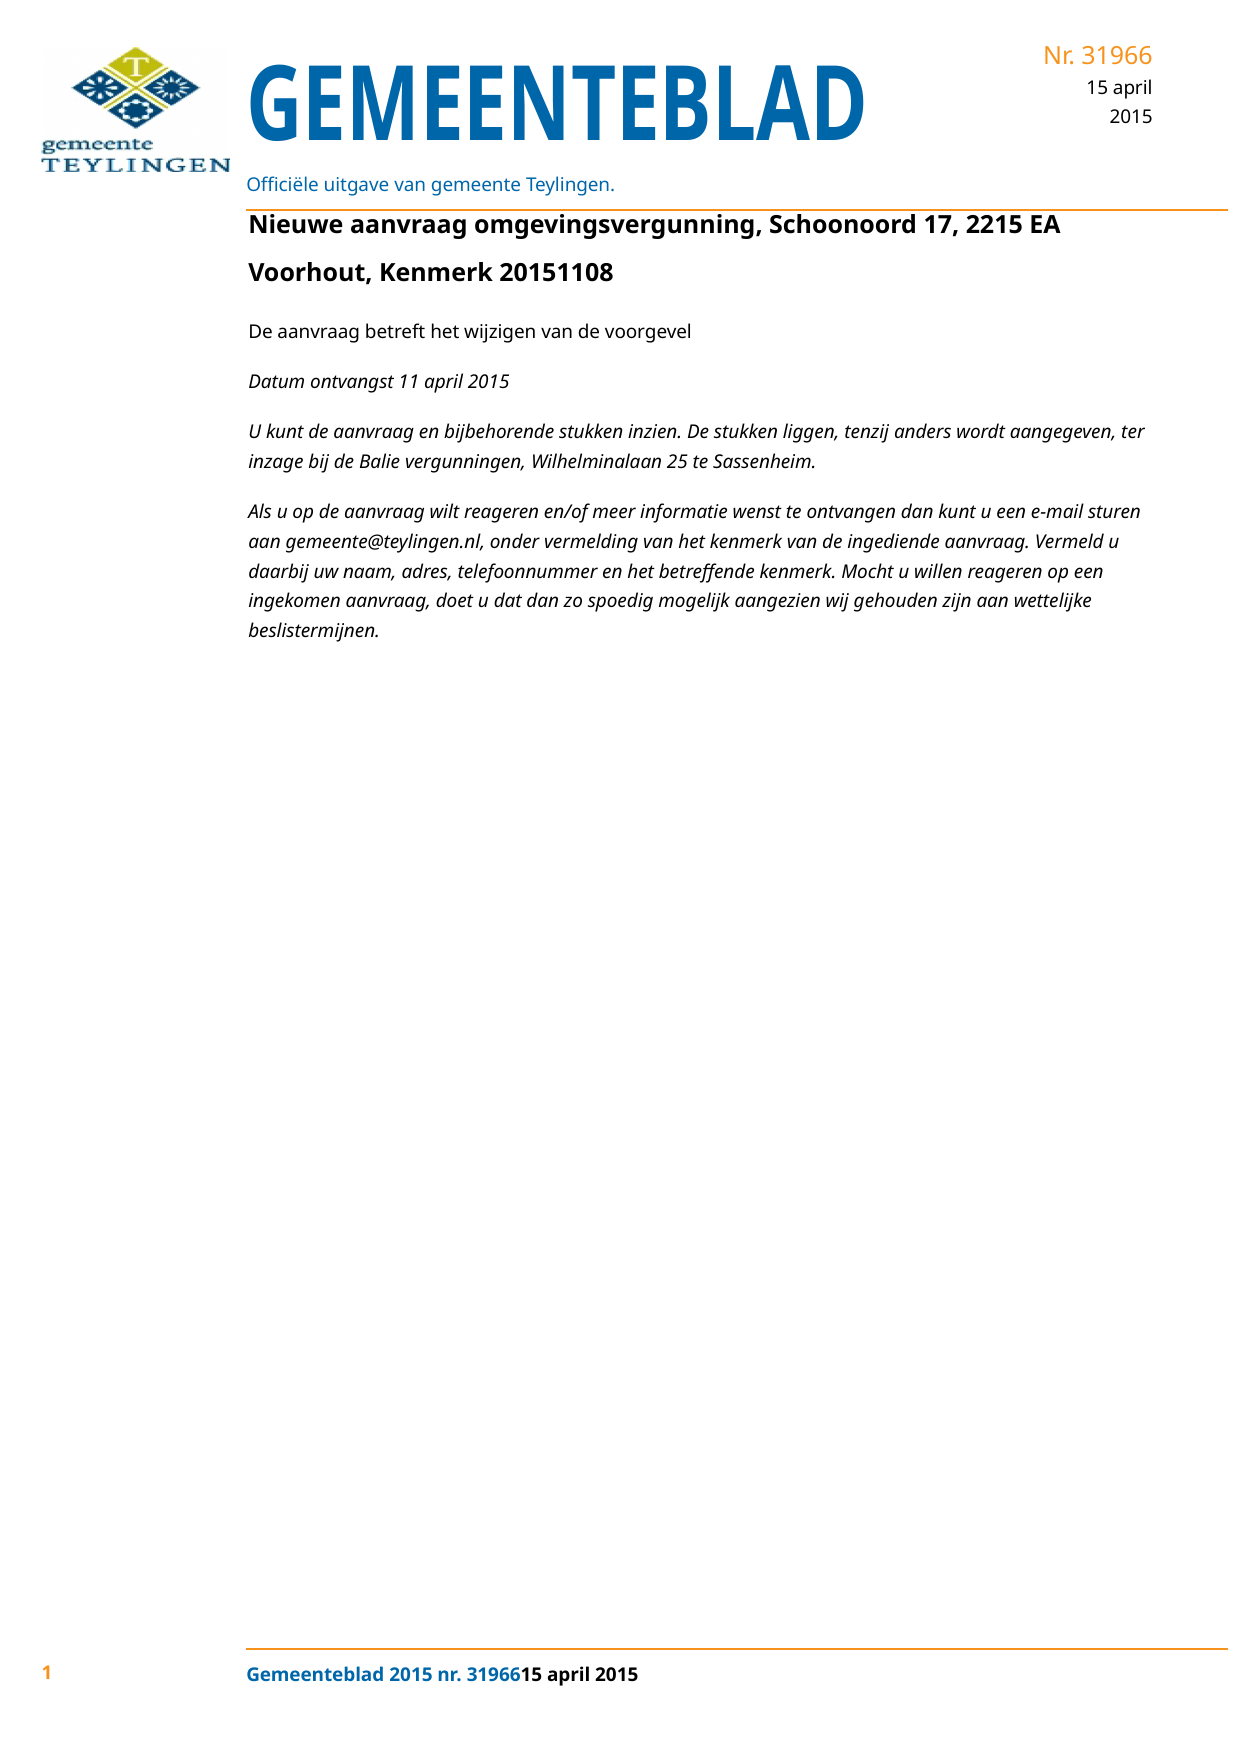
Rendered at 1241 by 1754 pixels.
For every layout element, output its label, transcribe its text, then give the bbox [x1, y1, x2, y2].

text Datum ontvangst 11 april 2015 [248, 368, 1152, 394]
text U kunt de aanvraag en bijbehorende stukken inzien. De stukken liggen, tenzij anders wordt aangegeven, ter inzage bij de Balie vergunningen, Wilhelminalaan 25 te Sassenheim. [248, 419, 1152, 474]
text De aanvraag betreft het wijzigen van de voorgevel [248, 318, 1152, 344]
picture [41, 47, 231, 172]
text Als u op de aanvraag wilt reageren en/of meer informatie wenst te ontvangen dan kunt u een e-mail sturen aan gemeente@teylingen.nl, onder vermelding van het kenmerk van de ingediende aanvraag. Vermeld u daarbij uw naam, adres, telefoonnummer en het betreffende kenmerk. Mocht u willen reageren op een ingekomen aanvraag, doet u dat dan zo spoedig mogelijk aangezien wij gehouden zijn aan wettelijke beslistermijnen. [248, 499, 1152, 643]
text Nieuwe aanvraag omgevingsvergunning, Schoonoord 17, 2215 EA Voorhout, Kenmerk 20151108 [248, 211, 1152, 288]
